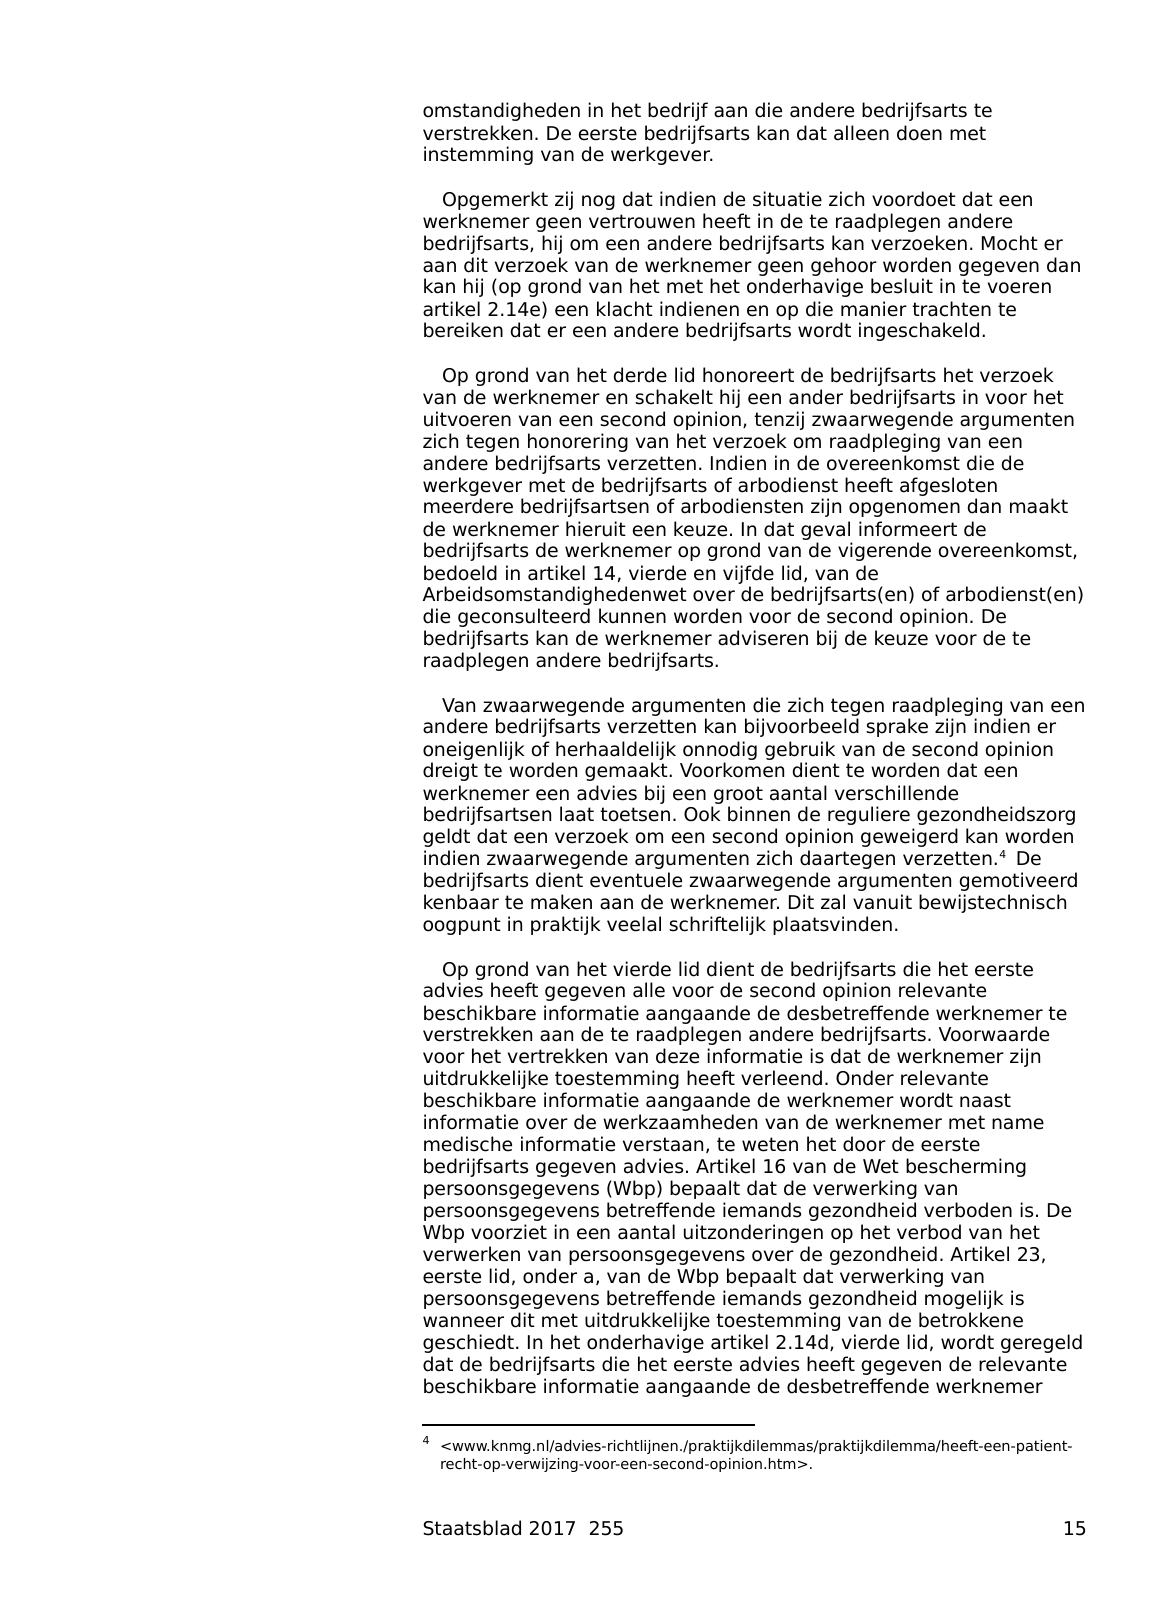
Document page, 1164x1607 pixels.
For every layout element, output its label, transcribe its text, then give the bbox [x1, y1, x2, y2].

text Opgemerkt zij nog dat indien de situatie zich voordoet dat een werknemer geen vertrouwen heeft in de te raadplegen andere bedrijfsarts, hij om een andere bedrijfsarts kan verzoeken. Mocht er aan dit verzoek van de werknemer geen gehoor worden gegeven dan kan hij (op grond van het met het onderhavige besluit in te voeren artikel 2.14e) een klacht indienen en op die manier trachten te bereiken dat er een andere bedrijfsarts wordt ingeschakeld. [422, 188, 1087, 342]
text omstandigheden in het bedrijf aan die andere bedrijfsarts te verstrekken. De eerste bedrijfsarts kan dat alleen doen met instemming van de werkgever. [422, 100, 1087, 166]
text <www.knmg.nl/advies-richtlijnen./praktijkdilemmas/praktijkdilemma/heeft-een-patient-recht-op-verwijzing-voor-een-second-opinion.htm>. [422, 1434, 1087, 1473]
text Op grond van het derde lid honoreert de bedrijfsarts het verzoek van de werknemer en schakelt hij een ander bedrijfsarts in voor het uitvoeren van een second opinion, tenzij zwaarwegende argumenten zich tegen honorering van het verzoek om raadpleging van een andere bedrijfsarts verzetten. Indien in de overeenkomst die de werkgever met de bedrijfsarts of arbodienst heeft afgesloten meerdere bedrijfsartsen of arbodiensten zijn opgenomen dan maakt de werknemer hieruit een keuze. In dat geval informeert de bedrijfsarts de werknemer op grond van de vigerende overeenkomst, bedoeld in artikel 14, vierde en vijfde lid, van de Arbeidsomstandighedenwet over de bedrijfsarts(en) of arbodienst(en) die geconsulteerd kunnen worden voor de second opinion. De bedrijfsarts kan de werknemer adviseren bij de keuze voor de te raadplegen andere bedrijfsarts. [422, 364, 1087, 672]
text Van zwaarwegende argumenten die zich tegen raadpleging van een andere bedrijfsarts verzetten kan bijvoorbeeld sprake zijn indien er oneigenlijk of herhaaldelijk onnodig gebruik van de second opinion dreigt te worden gemaakt. Voorkomen dient te worden dat een werknemer een advies bij een groot aantal verschillende bedrijfsartsen laat toetsen. Ook binnen de reguliere gezondheidszorg geldt dat een verzoek om een second opinion geweigerd kan worden indien zwaarwegende argumenten zich daartegen verzetten. De bedrijfsarts dient eventuele zwaarwegende argumenten gemotiveerd kenbaar te maken aan de werknemer. Dit zal vanuit bewijstechnisch oogpunt in praktijk veelal schriftelijk plaatsvinden. [422, 694, 1087, 936]
text Op grond van het vierde lid dient de bedrijfsarts die het eerste advies heeft gegeven alle voor de second opinion relevante beschikbare informatie aangaande de desbetreffende werknemer te verstrekken aan de te raadplegen andere bedrijfsarts. Voorwaarde voor het vertrekken van deze informatie is dat de werknemer zijn uitdrukkelijke toestemming heeft verleend. Onder relevante beschikbare informatie aangaande de werknemer wordt naast informatie over de werkzaamheden van de werknemer met name medische informatie verstaan, te weten het door de eerste bedrijfsarts gegeven advies. Artikel 16 van de Wet bescherming persoonsgegevens (Wbp) bepaalt dat de verwerking van persoonsgegevens betreffende iemands gezondheid verboden is. De Wbp voorziet in een aantal uitzonderingen op het verbod van het verwerken van persoonsgegevens over de gezondheid. Artikel 23, eerste lid, onder a, van de Wbp bepaalt dat verwerking van persoonsgegevens betreffende iemands gezondheid mogelijk is wanneer dit met uitdrukkelijke toestemming van de betrokkene geschiedt. In het onderhavige artikel 2.14d, vierde lid, wordt geregeld dat de bedrijfsarts die het eerste advies heeft gegeven de relevante beschikbare informatie aangaande de desbetreffende werknemer [422, 958, 1087, 1398]
